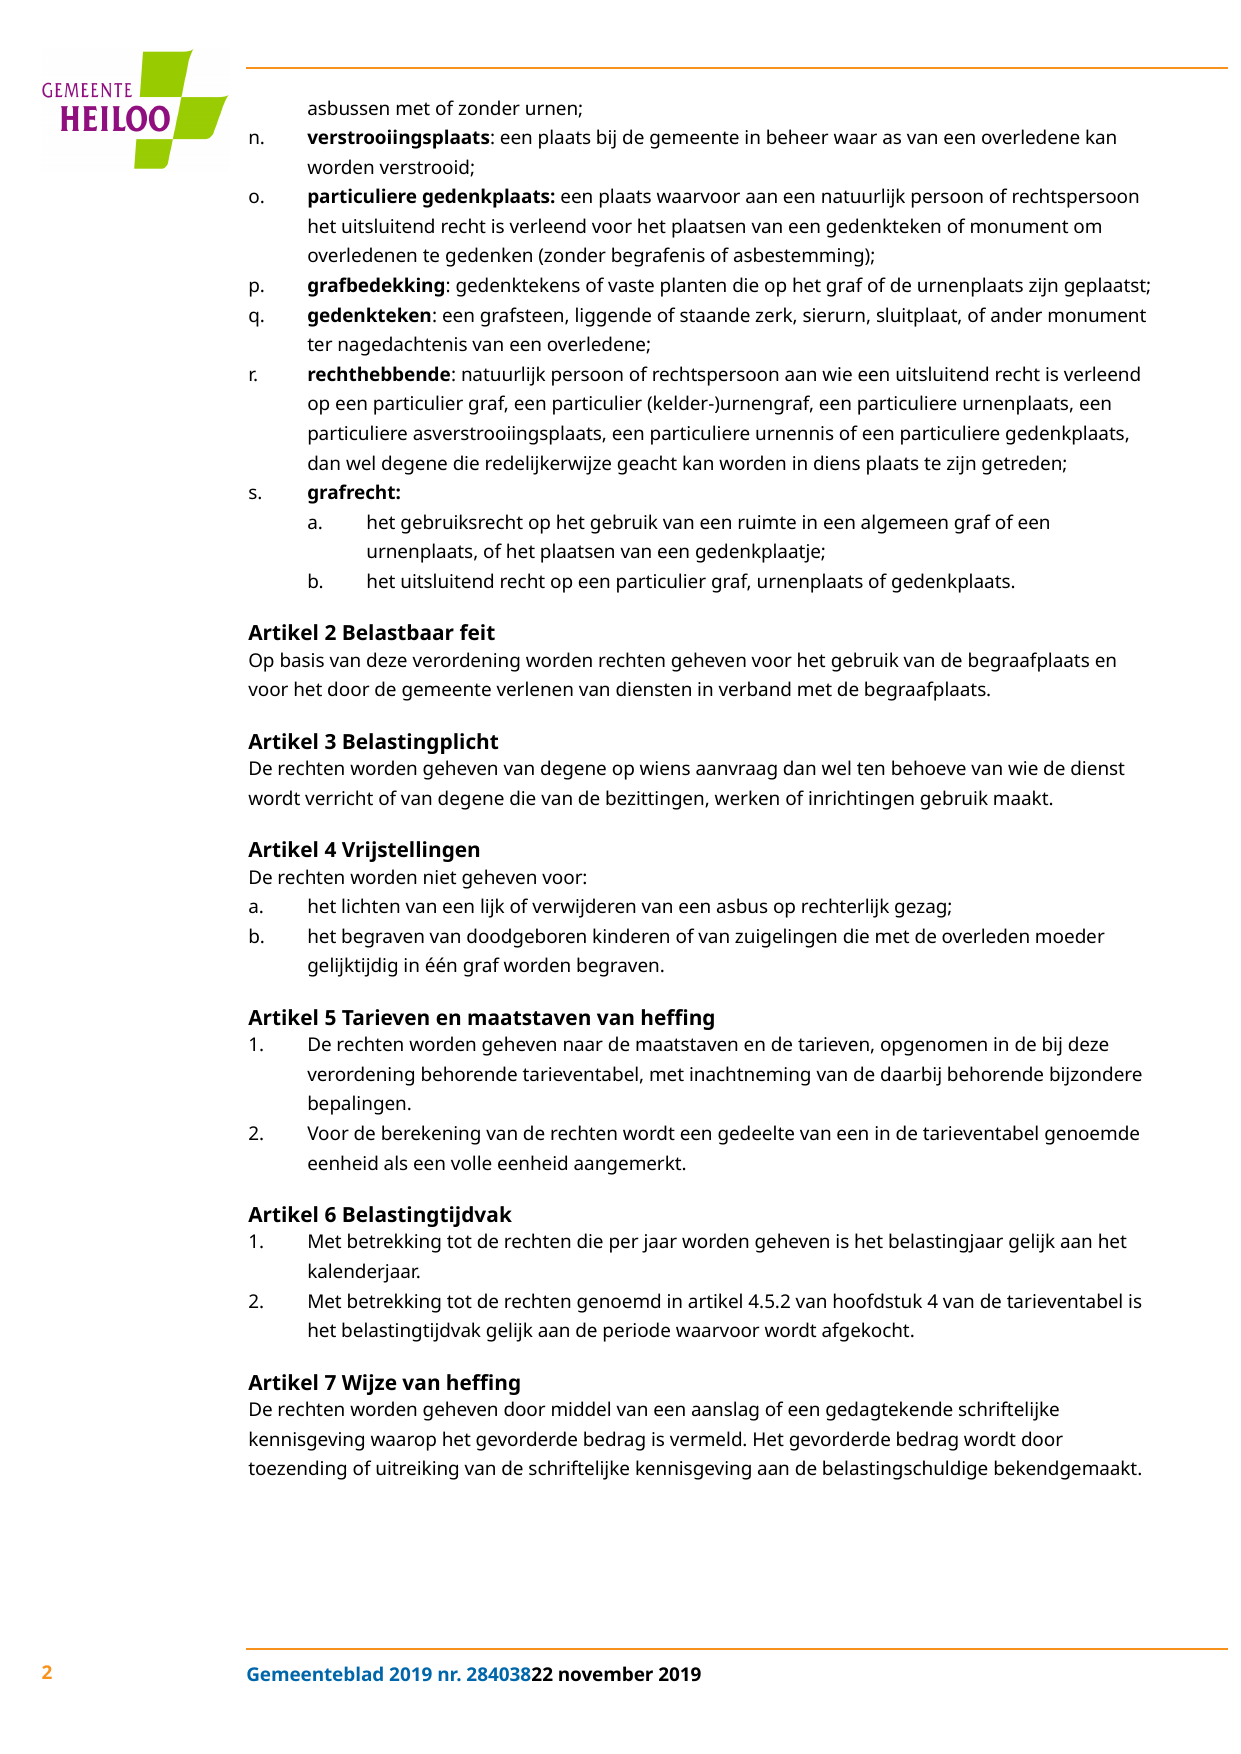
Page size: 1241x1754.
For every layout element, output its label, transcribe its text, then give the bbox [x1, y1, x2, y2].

list gedenkteken: een grafsteen, liggende of staande zerk, sierurn, sluitplaat, of ander monument ter nagedachtenis van een overledene; [248, 302, 1152, 357]
text De rechten worden geheven van degene op wiens aanvraag dan wel ten behoeve van wie de dienst wordt verricht of van degene die van de bezittingen, werken of inrichtingen gebruik maakt. [248, 755, 1152, 811]
text De rechten worden niet geheven voor: [248, 864, 1152, 889]
text Op basis van deze verordening worden rechten geheven voor het gebruik van de begraafplaats en voor het door de gemeente verlenen van diensten in verband met de begraafplaats. [248, 647, 1152, 702]
list het gebruiksrecht op het gebruik van een ruimte in een algemeen graf of een urnenplaats, of het plaatsen van een gedenkplaatje; [307, 509, 1152, 564]
text Artikel 2 Belastbaar feit [248, 618, 1152, 647]
list particuliere gedenkplaats: een plaats waarvoor aan een natuurlijk persoon of rechtspersoon het uitsluitend recht is verleend voor het plaatsen van een gedenkteken of monument om overledenen te gedenken (zonder begrafenis of asbestemming); [248, 183, 1152, 268]
list rechthebbende: natuurlijk persoon of rechtspersoon aan wie een uitsluitend recht is verleend op een particulier graf, een particulier (kelder-)urnengraf, een particuliere urnenplaats, een particuliere asverstrooiingsplaats, een particuliere urnennis of een particuliere gedenkplaats, dan wel degene die redelijkerwijze geacht kan worden in diens plaats te zijn getreden; [248, 361, 1152, 476]
list grafrecht: [248, 479, 1152, 505]
text Artikel 5 Tarieven en maatstaven van heffing [248, 1003, 1152, 1031]
text De rechten worden geheven door middel van een aanslag of een gedagtekende schriftelijke kennisgeving waarop het gevorderde bedrag is vermeld. Het gevorderde bedrag wordt door toezending of uitreiking van de schriftelijke kennisgeving aan de belastingschuldige bekendgemaakt. [248, 1396, 1152, 1481]
list Voor de berekening van de rechten wordt een gedeelte van een in de tarieventabel genoemde eenheid als een volle eenheid aangemerkt. [248, 1120, 1152, 1176]
text Artikel 3 Belastingplicht [248, 727, 1152, 755]
list De rechten worden geheven naar de maatstaven en de tarieven, opgenomen in de bij deze verordening behorende tarieventabel, met inachtneming van de daarbij behorende bijzondere bepalingen. [248, 1031, 1152, 1116]
picture [41, 47, 231, 172]
list Met betrekking tot de rechten die per jaar worden geheven is het belastingjaar gelijk aan het kalenderjaar. [248, 1229, 1152, 1284]
text Artikel 6 Belastingtijdvak [248, 1200, 1152, 1229]
list grafbedekking: gedenktekens of vaste planten die op het graf of de urnenplaats zijn geplaatst; [248, 272, 1152, 298]
list verstrooiingsplaats: een plaats bij de gemeente in beheer waar as van een overledene kan worden verstrooid; [248, 124, 1152, 180]
list het lichten van een lijk of verwijderen van een asbus op rechterlijk gezag; [248, 893, 1152, 919]
list Met betrekking tot de rechten genoemd in artikel 4.5.2 van hoofdstuk 4 van de tarieventabel is het belastingtijdvak gelijk aan de periode waarvoor wordt afgekocht. [248, 1288, 1152, 1343]
list asbussen met of zonder urnen; [248, 95, 1152, 121]
list het uitsluitend recht op een particulier graf, urnenplaats of gedenkplaats. [307, 568, 1152, 594]
text Artikel 7 Wijze van heffing [248, 1368, 1152, 1396]
text Artikel 4 Vrijstellingen [248, 835, 1152, 864]
list het begraven van doodgeboren kinderen of van zuigelingen die met de overleden moeder gelijktijdig in één graf worden begraven. [248, 923, 1152, 978]
